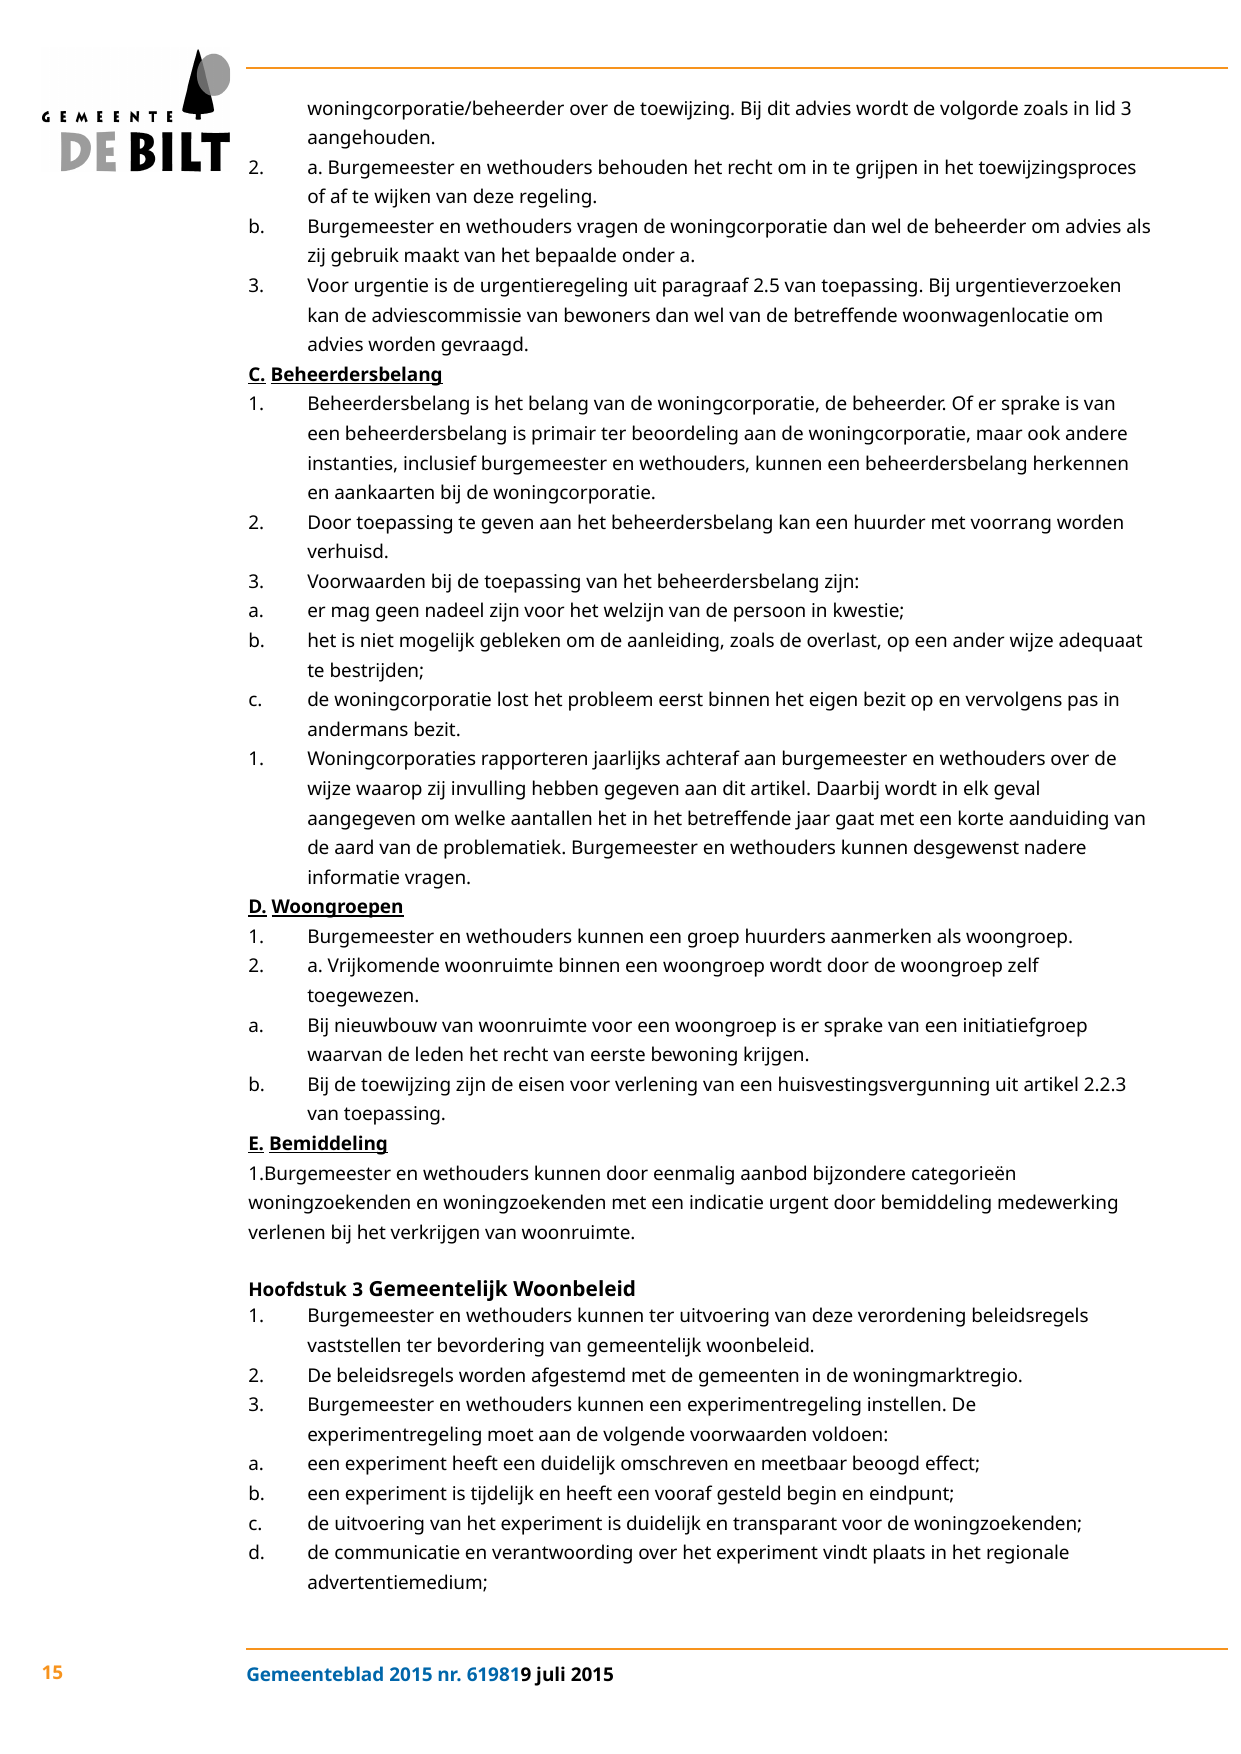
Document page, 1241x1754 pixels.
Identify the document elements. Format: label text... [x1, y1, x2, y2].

list het is niet mogelijk gebleken om de aanleiding, zoals de overlast, op een ander wijze adequaat te bestrijden; [248, 627, 1152, 683]
list Voor urgentie is de urgentieregeling uit paragraaf 2.5 van toepassing. Bij urgentieverzoeken kan de adviescommissie van bewoners dan wel van de betreffende woonwagenlocatie om advies worden gevraagd. [248, 272, 1152, 357]
list Beheerdersbelang is het belang van de woningcorporatie, de beheerder. Of er sprake is van een beheerdersbelang is primair ter beoordeling aan de woningcorporatie, maar ook andere instanties, inclusief burgemeester en wethouders, kunnen een beheerdersbelang herkennen en aankaarten bij de woningcorporatie. [248, 391, 1152, 505]
list een experiment is tijdelijk en heeft een vooraf gesteld begin en eindpunt; [248, 1480, 1152, 1506]
list a. Burgemeester en wethouders behouden het recht om in te grijpen in het toewijzingsproces of af te wijken van deze regeling. [248, 154, 1152, 209]
list er mag geen nadeel zijn voor het welzijn van de persoon in kwestie; [248, 598, 1152, 623]
text 1.Burgemeester en wethouders kunnen door eenmalig aanbod bijzondere categorieën woningzoekenden en woningzoekenden met een indicatie urgent door bemiddeling medewerking verlenen bij het verkrijgen van woonruimte. [248, 1160, 1152, 1245]
list een experiment heeft een duidelijk omschreven en meetbaar beoogd effect; [248, 1451, 1152, 1476]
list a. Vrijkomende woonruimte binnen een woongroep wordt door de woongroep zelf toegewezen. [248, 953, 1152, 1008]
list de communicatie en verantwoording over het experiment vindt plaats in het regionale advertentiemedium; [248, 1539, 1152, 1595]
text E. Bemiddeling [248, 1130, 1152, 1156]
text C. Beheerdersbelang [248, 361, 1152, 387]
list Bij de toewijzing zijn de eisen voor verlening van een huisvestingsvergunning uit artikel 2.2.3 van toepassing. [248, 1071, 1152, 1126]
text Hoofdstuk 3 Gemeentelijk Woonbeleid [248, 1274, 1152, 1303]
list de woningcorporatie lost het probleem eerst binnen het eigen bezit op en vervolgens pas in andermans bezit. [248, 686, 1152, 742]
list De beleidsregels worden afgestemd met de gemeenten in de woningmarktregio. [248, 1362, 1152, 1388]
list Door toepassing te geven aan het beheerdersbelang kan een huurder met voorrang worden verhuisd. [248, 509, 1152, 564]
list Burgemeester en wethouders vragen de woningcorporatie dan wel de beheerder om advies als zij gebruik maakt van het bepaalde onder a. [248, 213, 1152, 268]
picture [41, 47, 231, 172]
list Burgemeester en wethouders kunnen een groep huurders aanmerken als woongroep. [248, 923, 1152, 949]
list Voorwaarden bij de toepassing van het beheerdersbelang zijn: [248, 568, 1152, 594]
list Burgemeester en wethouders kunnen een experimentregeling instellen. De experimentregeling moet aan de volgende voorwaarden voldoen: [248, 1391, 1152, 1447]
list Burgemeester en wethouders kunnen ter uitvoering van deze verordening beleidsregels vaststellen ter bevordering van gemeentelijk woonbeleid. [248, 1303, 1152, 1358]
list de uitvoering van het experiment is duidelijk en transparant voor de woningzoekenden; [248, 1510, 1152, 1536]
text D. Woongroepen [248, 893, 1152, 919]
list Woningcorporaties rapporteren jaarlijks achteraf aan burgemeester en wethouders over de wijze waarop zij invulling hebben gegeven aan dit artikel. Daarbij wordt in elk geval aangegeven om welke aantallen het in het betreffende jaar gaat met een korte aanduiding van de aard van de problematiek. Burgemeester en wethouders kunnen desgewenst nadere informatie vragen. [248, 746, 1152, 890]
list woningcorporatie/beheerder over de toewijzing. Bij dit advies wordt de volgorde zoals in lid 3 aangehouden. [248, 95, 1152, 150]
list Bij nieuwbouw van woonruimte voor een woongroep is er sprake van een initiatiefgroep waarvan de leden het recht van eerste bewoning krijgen. [248, 1012, 1152, 1067]
